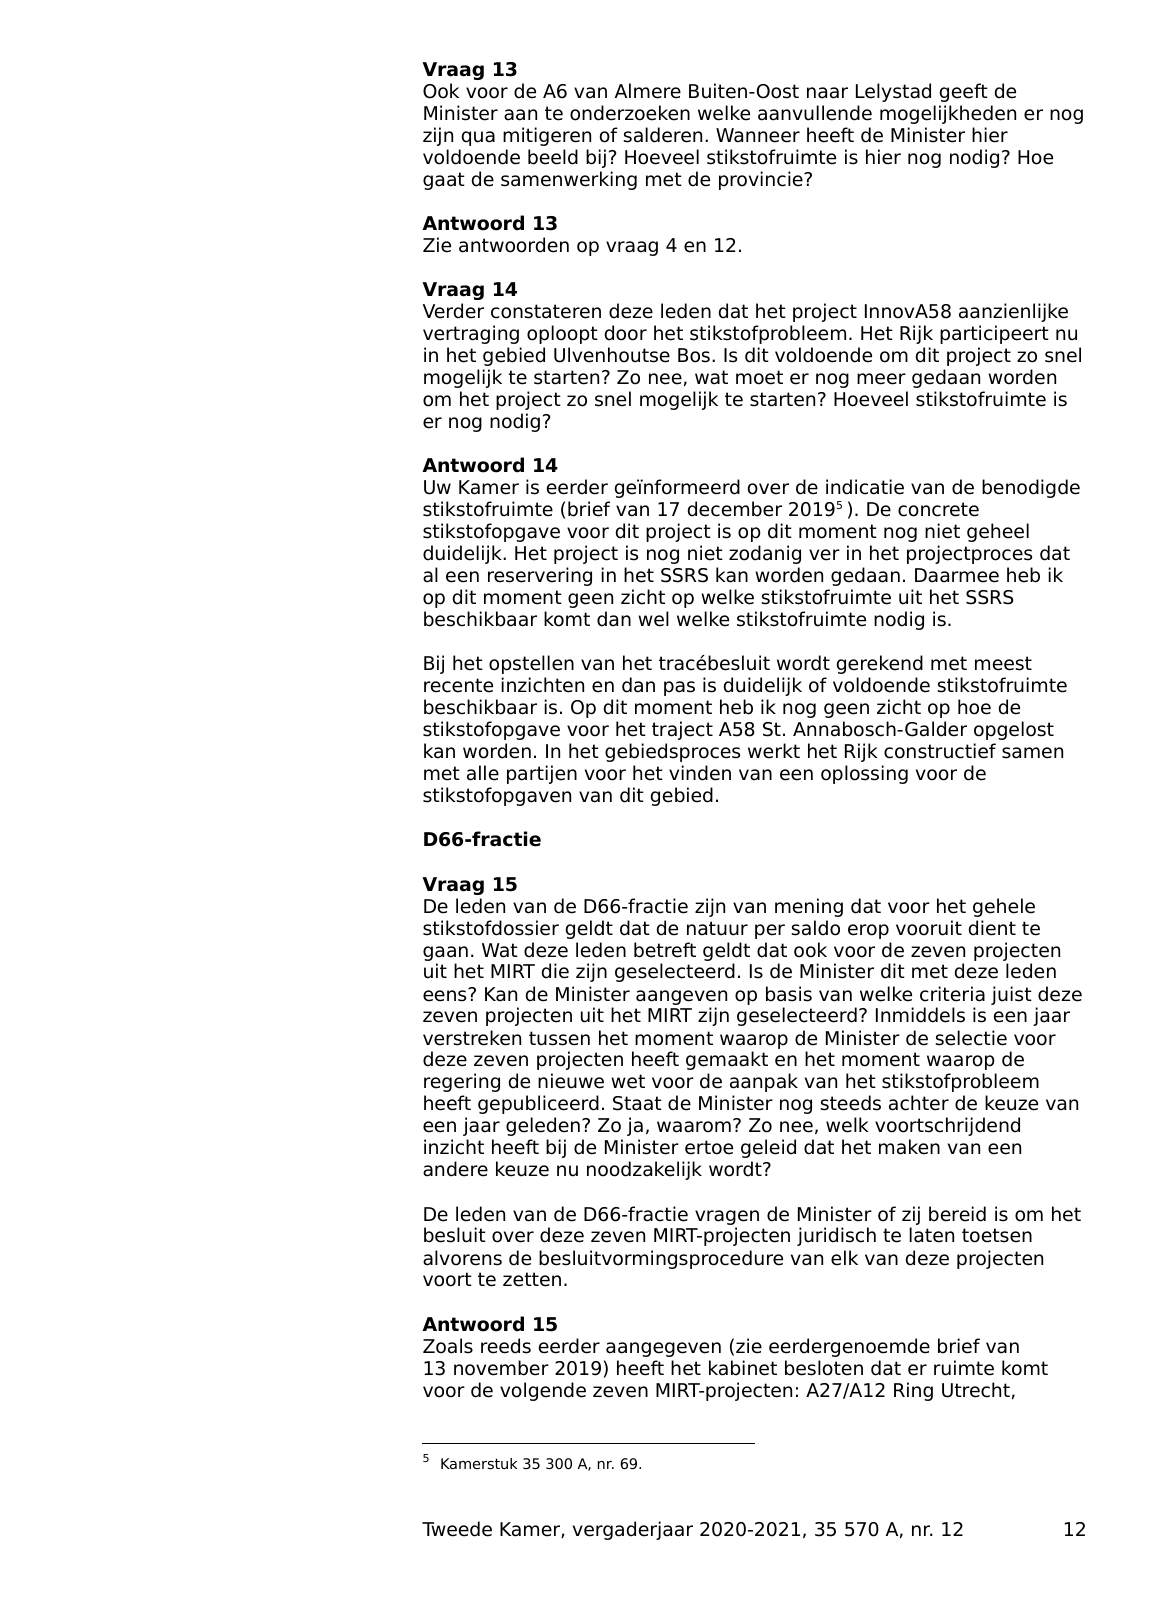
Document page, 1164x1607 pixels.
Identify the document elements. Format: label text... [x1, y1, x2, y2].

subtitle Antwoord 14 [422, 455, 1087, 477]
text Kamerstuk 35 300 A, nr. 69. [422, 1452, 1087, 1474]
text Verder constateren deze leden dat het project InnovA58 aanzienlijke vertraging oploopt door het stikstofprobleem. Het Rijk participeert nu in het gebied Ulvenhoutse Bos. Is dit voldoende om dit project zo snel mogelijk te starten? Zo nee, wat moet er nog meer gedaan worden om het project zo snel mogelijk te starten? Hoeveel stikstofruimte is er nog nodig? [422, 301, 1087, 433]
text Bij het opstellen van het tracébesluit wordt gerekend met meest recente inzichten en dan pas is duidelijk of voldoende stikstofruimte beschikbaar is. Op dit moment heb ik nog geen zicht op hoe de stikstofopgave voor het traject A58 St. Annabosch-Galder opgelost kan worden. In het gebiedsproces werkt het Rijk constructief samen met alle partijen voor het vinden van een oplossing voor de stikstofopgaven van dit gebied. [422, 653, 1087, 807]
subtitle Antwoord 13 [422, 213, 1087, 235]
text Zie antwoorden op vraag 4 en 12. [422, 235, 1087, 257]
subtitle Vraag 13 [422, 59, 1087, 81]
subtitle Vraag 14 [422, 279, 1087, 301]
text Ook voor de A6 van Almere Buiten-Oost naar Lelystad geeft de Minister aan te onderzoeken welke aanvullende mogelijkheden er nog zijn qua mitigeren of salderen. Wanneer heeft de Minister hier voldoende beeld bij? Hoeveel stikstofruimte is hier nog nodig? Hoe gaat de samenwerking met de provincie? [422, 81, 1087, 191]
text Zoals reeds eerder aangegeven (zie eerdergenoemde brief van 13 november 2019) heeft het kabinet besloten dat er ruimte komt voor de volgende zeven MIRT-projecten: A27/A12 Ring Utrecht, [422, 1336, 1087, 1401]
subtitle D66-fractie [422, 829, 1087, 851]
subtitle Vraag 15 [422, 873, 1087, 896]
text De leden van de D66-fractie zijn van mening dat voor het gehele stikstofdossier geldt dat de natuur per saldo erop vooruit dient te gaan. Wat deze leden betreft geldt dat ook voor de zeven projecten uit het MIRT die zijn geselecteerd. Is de Minister dit met deze leden eens? Kan de Minister aangeven op basis van welke criteria juist deze zeven projecten uit het MIRT zijn geselecteerd? Inmiddels is een jaar verstreken tussen het moment waarop de Minister de selectie voor deze zeven projecten heeft gemaakt en het moment waarop de regering de nieuwe wet voor de aanpak van het stikstofprobleem heeft gepubliceerd. Staat de Minister nog steeds achter de keuze van een jaar geleden? Zo ja, waarom? Zo nee, welk voortschrijdend inzicht heeft bij de Minister ertoe geleid dat het maken van een andere keuze nu noodzakelijk wordt? [422, 896, 1087, 1181]
text Uw Kamer is eerder geïnformeerd over de indicatie van de benodigde stikstofruimte (brief van 17 december 2019). De concrete stikstofopgave voor dit project is op dit moment nog niet geheel duidelijk. Het project is nog niet zodanig ver in het projectproces dat al een reservering in het SSRS kan worden gedaan. Daarmee heb ik op dit moment geen zicht op welke stikstofruimte uit het SSRS beschikbaar komt dan wel welke stikstofruimte nodig is. [422, 477, 1087, 631]
subtitle Antwoord 15 [422, 1313, 1087, 1336]
text De leden van de D66-fractie vragen de Minister of zij bereid is om het besluit over deze zeven MIRT-projecten juridisch te laten toetsen alvorens de besluitvormingsprocedure van elk van deze projecten voort te zetten. [422, 1203, 1087, 1291]
